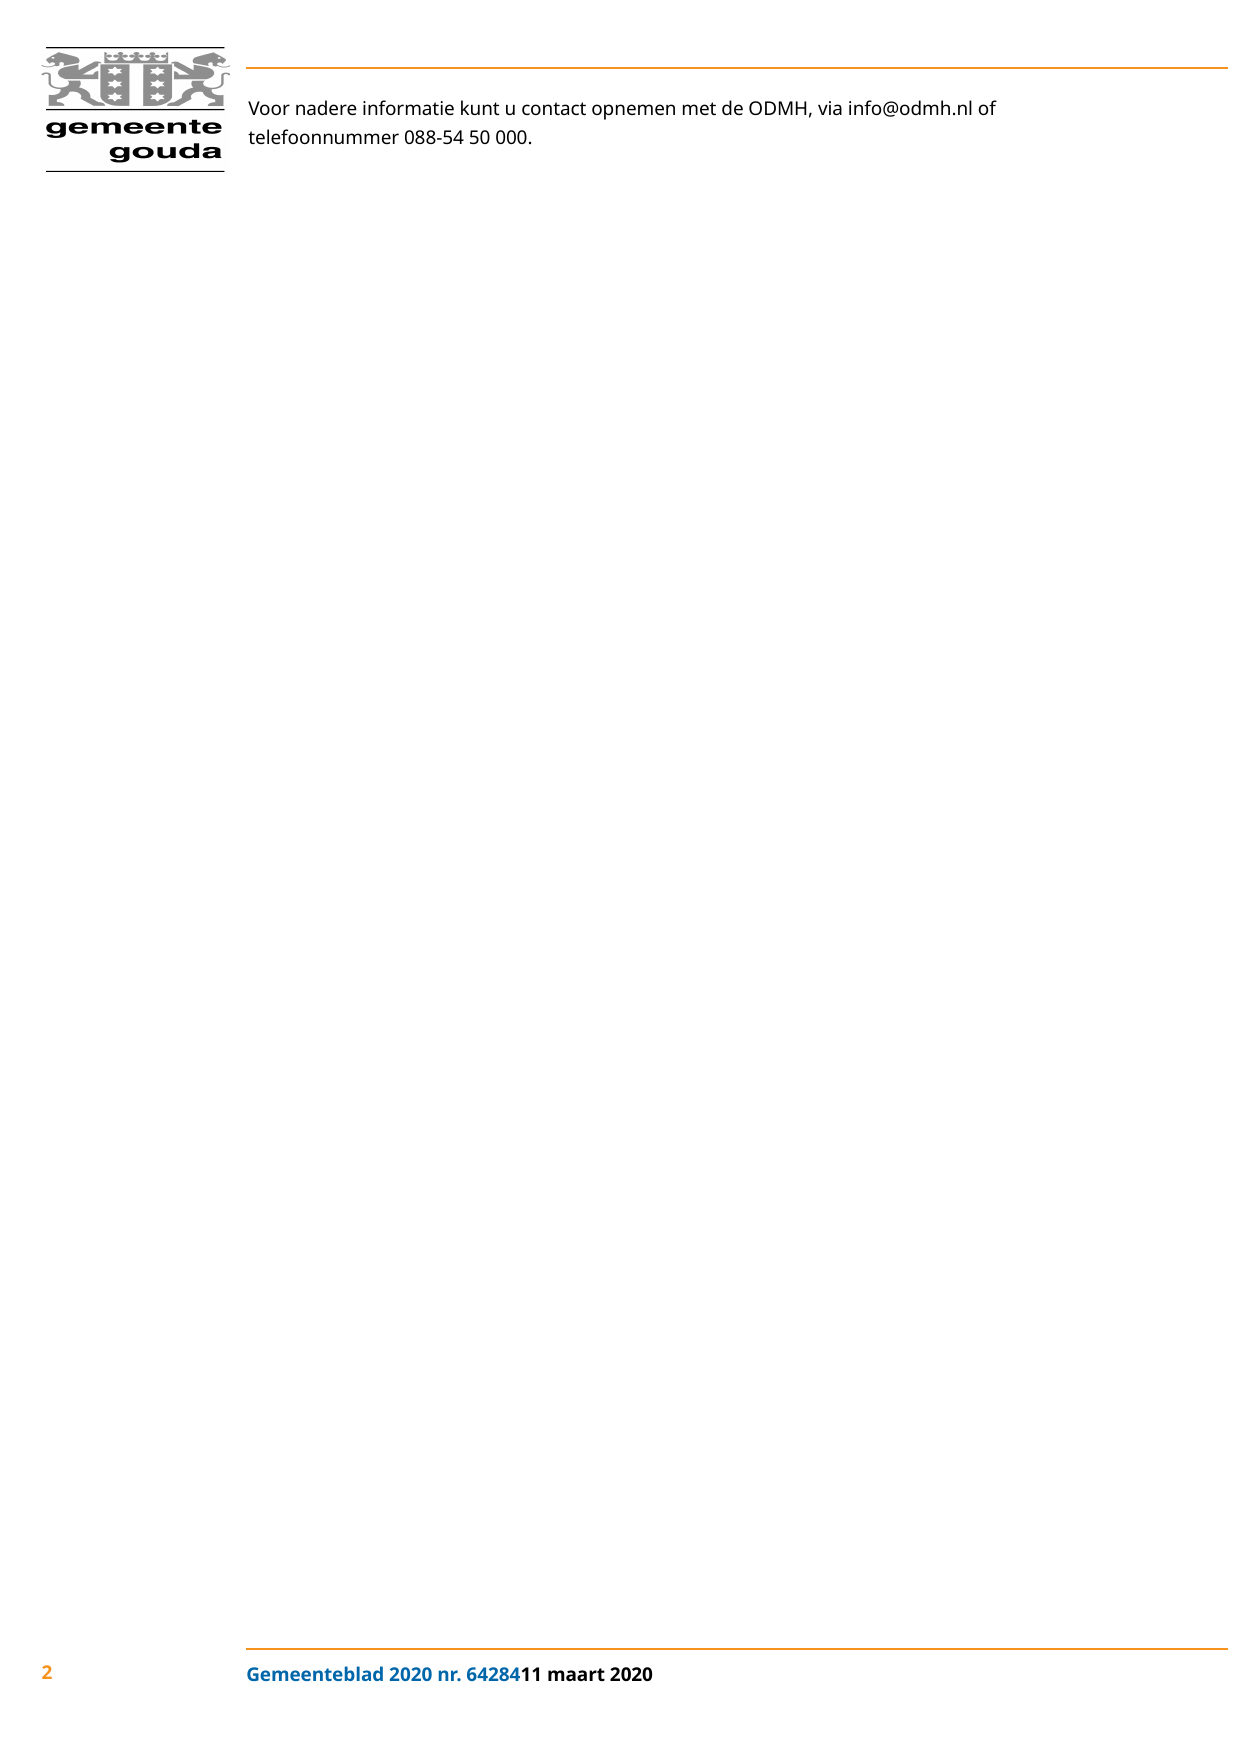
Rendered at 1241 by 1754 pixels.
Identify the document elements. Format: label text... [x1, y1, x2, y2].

text Voor nadere informatie kunt u contact opnemen met de ODMH, via info@odmh.nl of telefoonnummer 088-54 50 000. [248, 95, 1152, 150]
picture [41, 47, 231, 172]
